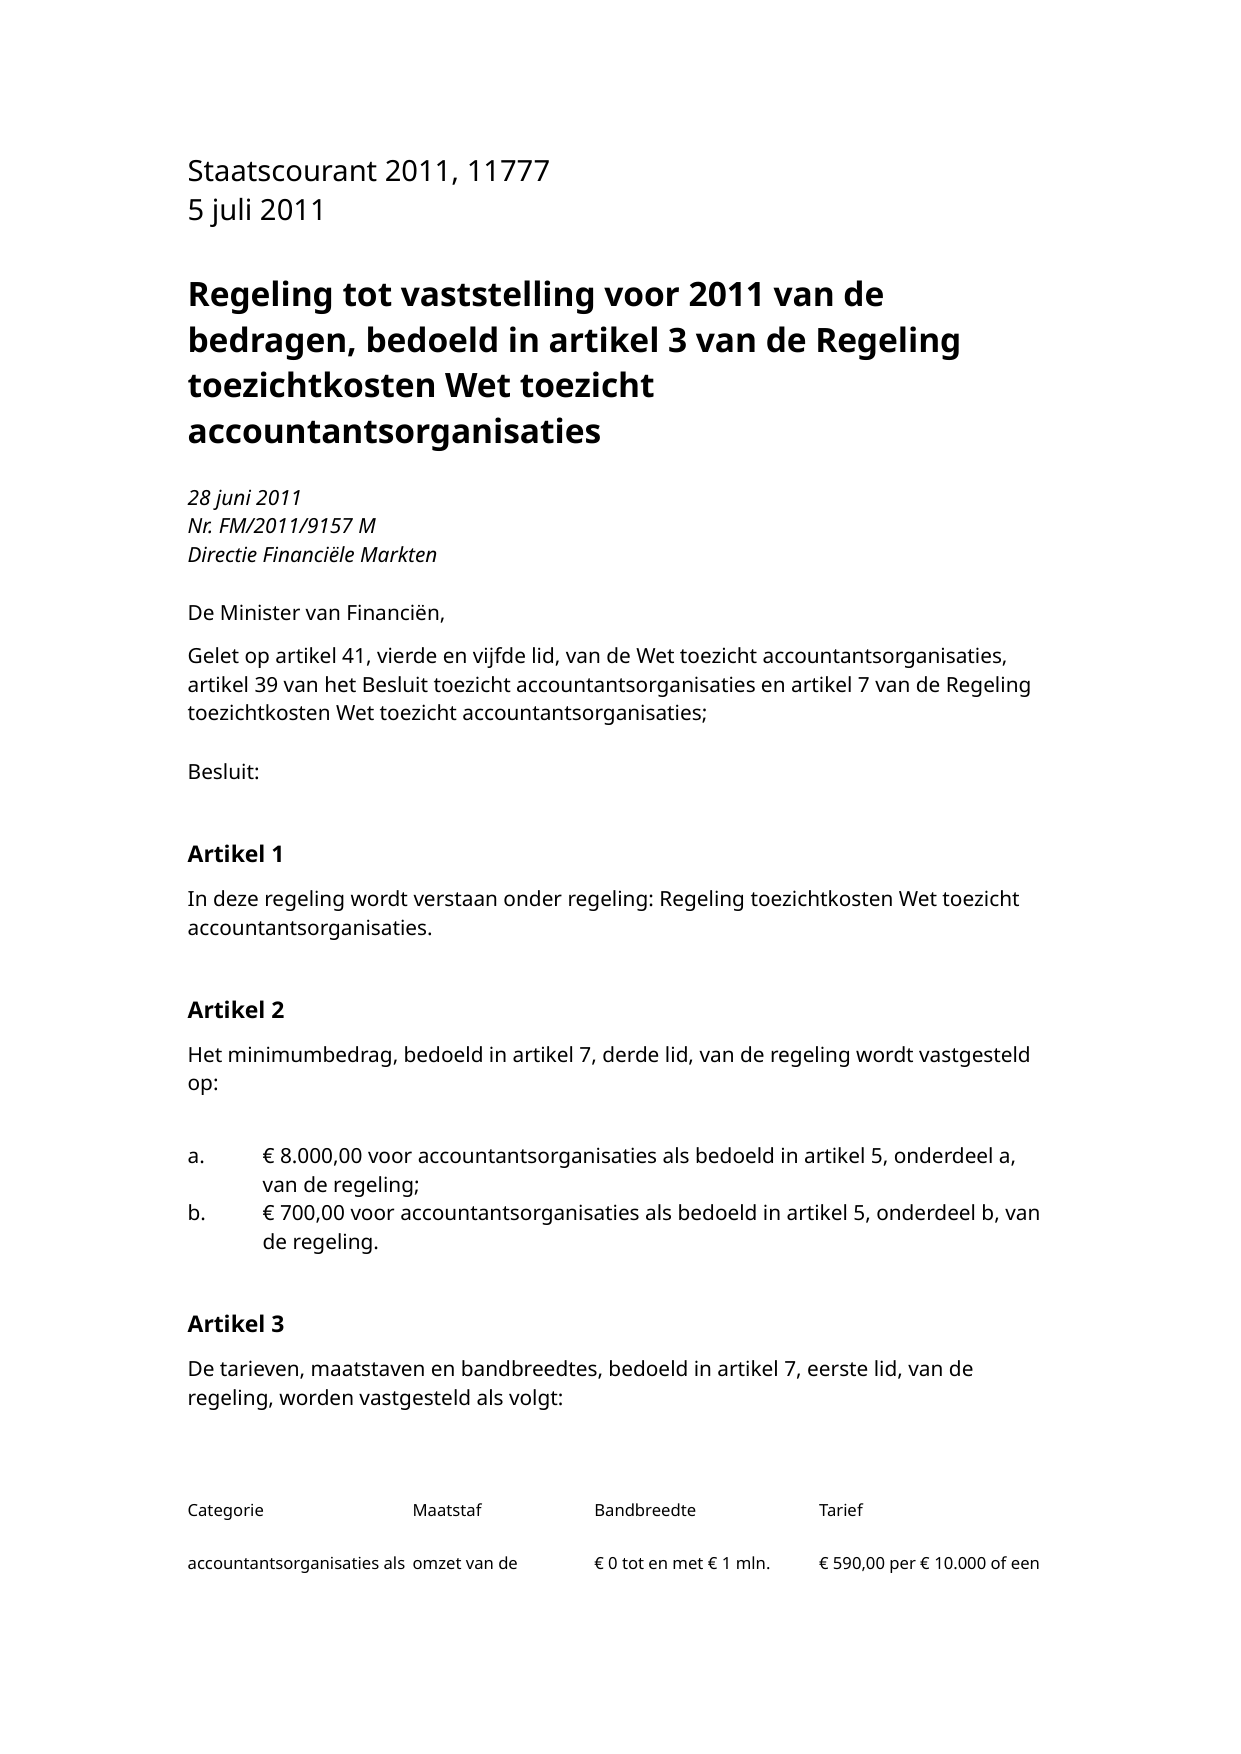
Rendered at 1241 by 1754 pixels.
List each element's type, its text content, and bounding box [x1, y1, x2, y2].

text 5 juli 2011 [187, 190, 1053, 229]
table_header Bandbreedte [594, 1499, 819, 1552]
table_header Maatstaf [413, 1499, 594, 1552]
table_header Categorie [188, 1499, 412, 1552]
subtitle Artikel 2 [187, 993, 1053, 1025]
text 28 juni 2011 [187, 483, 1053, 511]
table_header Tarief [819, 1499, 1053, 1552]
subtitle Artikel 3 [187, 1308, 1053, 1339]
table_cell omzet van de [413, 1552, 594, 1574]
text De tarieven, maatstaven en bandbreedtes, bedoeld in artikel 7, eerste lid, van de regeling, worden vastgesteld als volgt: [187, 1354, 1053, 1411]
text Directie Financiële Markten [187, 540, 1053, 568]
text Besluit: [187, 757, 1053, 785]
text Gelet op artikel 41, vierde en vijfde lid, van de Wet toezicht accountantsorganisaties, artikel 39 van het Besluit toezicht accountantsorganisaties en artikel 7 van de Regeling toezichtkosten Wet toezicht accountantsorganisaties; [187, 642, 1053, 727]
text Het minimumbedrag, bedoeld in artikel 7, derde lid, van de regeling wordt vastgesteld op: [187, 1040, 1053, 1097]
text Staatscourant 2011, 11777 [187, 150, 1053, 190]
subtitle Regeling tot vaststelling voor 2011 van de bedragen, bedoeld in artikel 3 van de Regeling toezichtkosten Wet toezicht accountantsorganisaties [187, 271, 1053, 453]
subtitle Artikel 1 [187, 838, 1053, 869]
table_cell € 0 tot en met € 1 mln. [594, 1552, 819, 1574]
list € 700,00 voor accountantsorganisaties als bedoeld in artikel 5, onderdeel b, van de regeling. [187, 1198, 1053, 1255]
table_cell accountantsorganisaties als [188, 1552, 412, 1574]
text In deze regeling wordt verstaan onder regeling: Regeling toezichtkosten Wet toezicht accountantsorganisaties. [187, 884, 1053, 941]
text Nr. FM/2011/9157 M [187, 511, 1053, 540]
table_cell € 590,00 per € 10.000 of een [819, 1552, 1053, 1574]
text De Minister van Financiën, [187, 598, 1053, 627]
list € 8.000,00 voor accountantsorganisaties als bedoeld in artikel 5, onderdeel a, van de regeling; [187, 1142, 1053, 1198]
